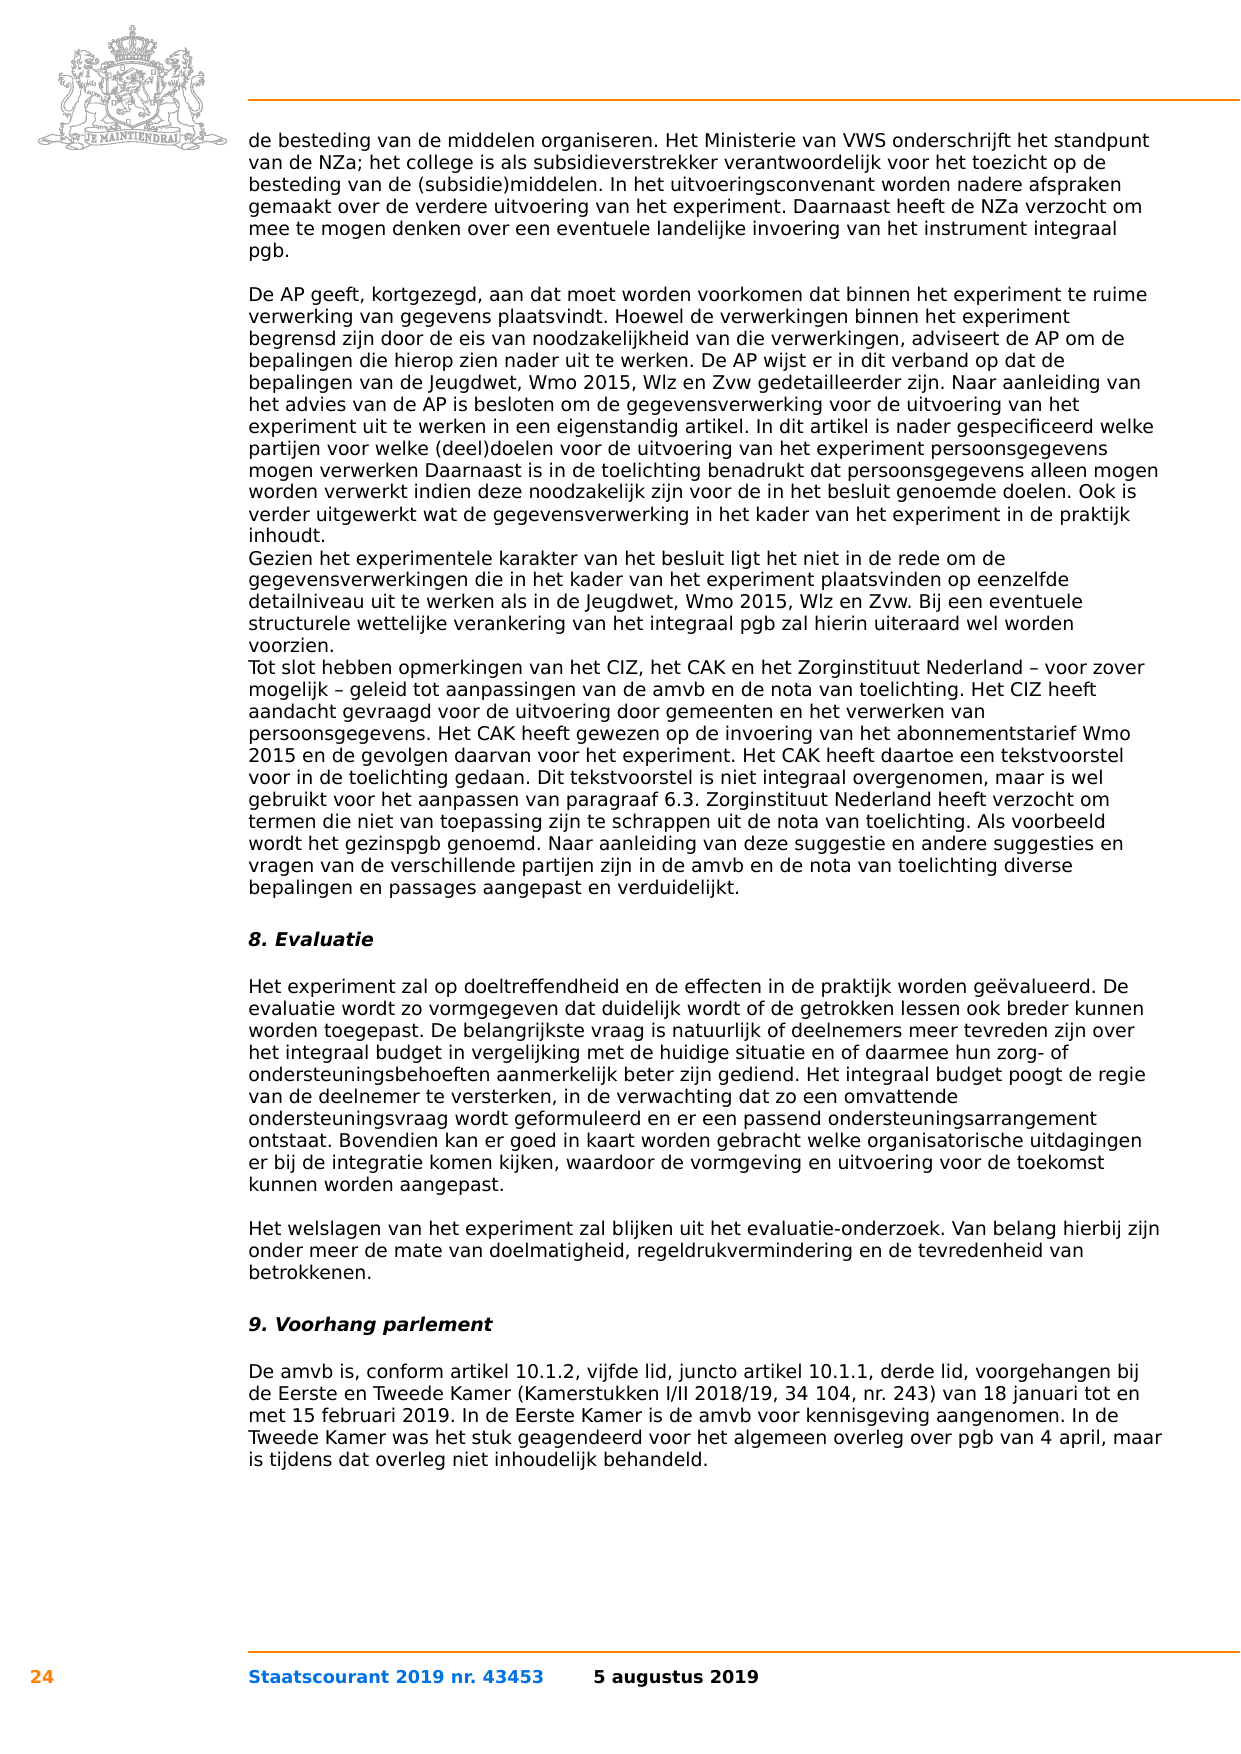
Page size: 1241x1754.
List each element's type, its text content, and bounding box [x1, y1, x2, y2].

text de besteding van de middelen organiseren. Het Ministerie van VWS onderschrijft het standpunt van de NZa; het college is als subsidieverstrekker verantwoordelijk voor het toezicht op de besteding van de (subsidie)middelen. In het uitvoeringsconvenant worden nadere afspraken gemaakt over de verdere uitvoering van het experiment. Daarnaast heeft de NZa verzocht om mee te mogen denken over een eventuele landelijke invoering van het instrument integraal pgb. [248, 130, 1163, 262]
text Gezien het experimentele karakter van het besluit ligt het niet in de rede om de gegevensverwerkingen die in het kader van het experiment plaatsvinden op eenzelfde detailniveau uit te werken als in de Jeugdwet, Wmo 2015, Wlz en Zvw. Bij een eventuele structurele wettelijke verankering van het integraal pgb zal hierin uiteraard wel worden voorzien. [248, 547, 1163, 657]
text Het experiment zal op doeltreffendheid en de effecten in de praktijk worden geëvalueerd. De evaluatie wordt zo vormgegeven dat duidelijk wordt of de getrokken lessen ook breder kunnen worden toegepast. De belangrijkste vraag is natuurlijk of deelnemers meer tevreden zijn over het integraal budget in vergelijking met de huidige situatie en of daarmee hun zorg- of ondersteuningsbehoeften aanmerkelijk beter zijn gediend. Het integraal budget poogt de regie van de deelnemer te versterken, in de verwachting dat zo een omvattende ondersteuningsvraag wordt geformuleerd en er een passend ondersteuningsarrangement ontstaat. Bovendien kan er goed in kaart worden gebracht welke organisatorische uitdagingen er bij de integratie komen kijken, waardoor de vormgeving en uitvoering voor de toekomst kunnen worden aangepast. [248, 976, 1163, 1196]
text De AP geeft, kortgezegd, aan dat moet worden voorkomen dat binnen het experiment te ruime verwerking van gegevens plaatsvindt. Hoewel de verwerkingen binnen het experiment begrensd zijn door de eis van noodzakelijkheid van die verwerkingen, adviseert de AP om de bepalingen die hierop zien nader uit te werken. De AP wijst er in dit verband op dat de bepalingen van de Jeugdwet, Wmo 2015, Wlz en Zvw gedetailleerder zijn. Naar aanleiding van het advies van de AP is besloten om de gegevensverwerking voor de uitvoering van het experiment uit te werken in een eigenstandig artikel. In dit artikel is nader gespecificeerd welke partijen voor welke (deel)doelen voor de uitvoering van het experiment persoonsgegevens mogen verwerken Daarnaast is in de toelichting benadrukt dat persoonsgegevens alleen mogen worden verwerkt indien deze noodzakelijk zijn voor de in het besluit genoemde doelen. Ook is verder uitgewerkt wat de gegevensverwerking in het kader van het experiment in de praktijk inhoudt. [248, 284, 1163, 547]
text De amvb is, conform artikel 10.1.2, vijfde lid, juncto artikel 10.1.1, derde lid, voorgehangen bij de Eerste en Tweede Kamer (Kamerstukken I/II 2018/19, 34 104, nr. 243) van 18 januari tot en met 15 februari 2019. In de Eerste Kamer is de amvb voor kennisgeving aangenomen. In de Tweede Kamer was het stuk geagendeerd voor het algemeen overleg over pgb van 4 april, maar is tijdens dat overleg niet inhoudelijk behandeld. [248, 1361, 1163, 1471]
subtitle 8. Evaluatie [248, 929, 1163, 951]
text Tot slot hebben opmerkingen van het CIZ, het CAK en het Zorginstituut Nederland – voor zover mogelijk – geleid tot aanpassingen van de amvb en de nota van toelichting. Het CIZ heeft aandacht gevraagd voor de uitvoering door gemeenten en het verwerken van persoonsgegevens. Het CAK heeft gewezen op de invoering van het abonnementstarief Wmo 2015 en de gevolgen daarvan voor het experiment. Het CAK heeft daartoe een tekstvoorstel voor in de toelichting gedaan. Dit tekstvoorstel is niet integraal overgenomen, maar is wel gebruikt voor het aanpassen van paragraaf 6.3. Zorginstituut Nederland heeft verzocht om termen die niet van toepassing zijn te schrappen uit de nota van toelichting. Als voorbeeld wordt het gezinspgb genoemd. Naar aanleiding van deze suggestie en andere suggesties en vragen van de verschillende partijen zijn in de amvb en de nota van toelichting diverse bepalingen en passages aangepast en verduidelijkt. [248, 657, 1163, 899]
text Het welslagen van het experiment zal blijken uit het evaluatie-onderzoek. Van belang hierbij zijn onder meer de mate van doelmatigheid, regeldrukvermindering en de tevredenheid van betrokkenen. [248, 1218, 1163, 1284]
picture [38, 25, 227, 150]
subtitle 9. Voorhang parlement [248, 1314, 1163, 1336]
